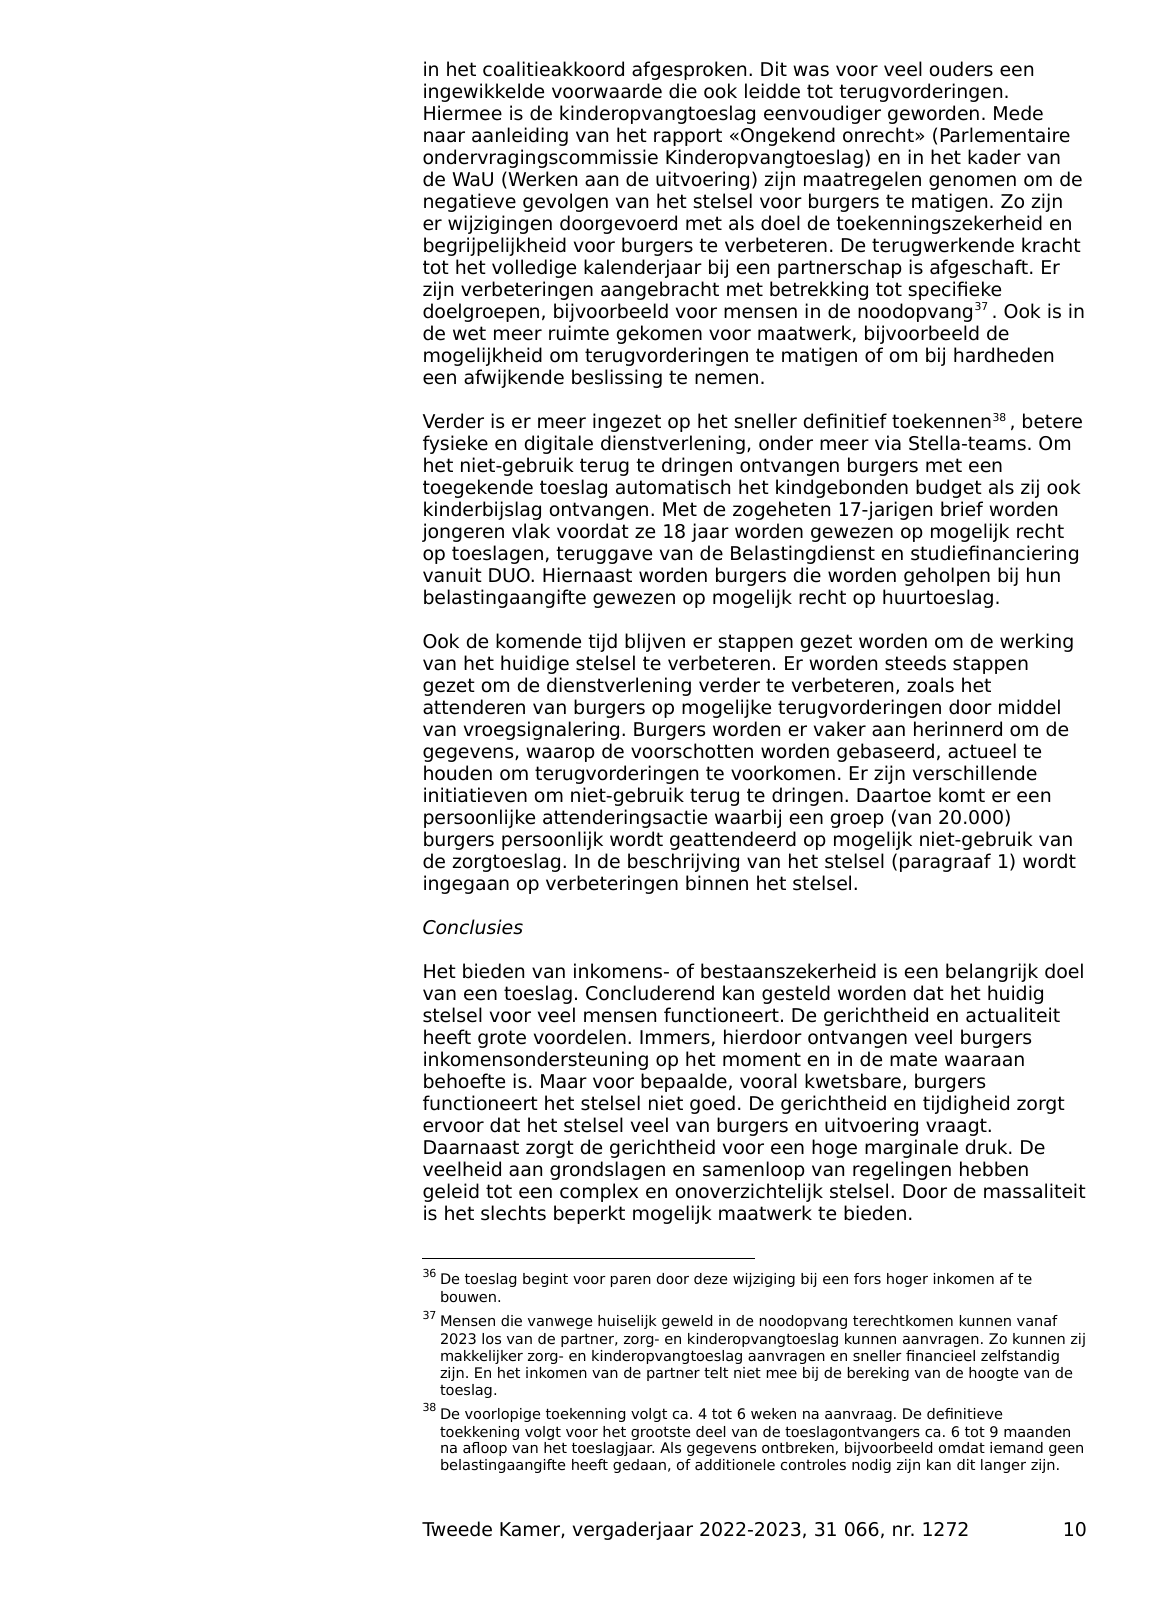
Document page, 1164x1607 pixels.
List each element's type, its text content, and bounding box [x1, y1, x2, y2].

text Ook de komende tijd blijven er stappen gezet worden om de werking van het huidige stelsel te verbeteren. Er worden steeds stappen gezet om de dienstverlening verder te verbeteren, zoals het attenderen van burgers op mogelijke terugvorderingen door middel van vroegsignalering. Burgers worden er vaker aan herinnerd om de gegevens, waarop de voorschotten worden gebaseerd, actueel te houden om terugvorderingen te voorkomen. Er zijn verschillende initiatieven om niet-gebruik terug te dringen. Daartoe komt er een persoonlijke attenderingsactie waarbij een groep (van 20.000) burgers persoonlijk wordt geattendeerd op mogelijk niet-gebruik van de zorgtoeslag. In de beschrijving van het stelsel (paragraaf 1) wordt ingegaan op verbeteringen binnen het stelsel. [422, 631, 1087, 895]
text Het bieden van inkomens- of bestaanszekerheid is een belangrijk doel van een toeslag. Concluderend kan gesteld worden dat het huidig stelsel voor veel mensen functioneert. De gerichtheid en actualiteit heeft grote voordelen. Immers, hierdoor ontvangen veel burgers inkomensondersteuning op het moment en in de mate waaraan behoefte is. Maar voor bepaalde, vooral kwetsbare, burgers functioneert het stelsel niet goed. De gerichtheid en tijdigheid zorgt ervoor dat het stelsel veel van burgers en uitvoering vraagt. Daarnaast zorgt de gerichtheid voor een hoge marginale druk. De veelheid aan grondslagen en samenloop van regelingen hebben geleid tot een complex en onoverzichtelijk stelsel. Door de massaliteit is het slechts beperkt mogelijk maatwerk te bieden. [422, 961, 1087, 1225]
text De voorlopige toekenning volgt ca. 4 tot 6 weken na aanvraag. De definitieve toekkening volgt voor het grootste deel van de toeslagontvangers ca. 6 tot 9 maanden na afloop van het toeslagjaar. Als gegevens ontbreken, bijvoorbeeld omdat iemand geen belastingaangifte heeft gedaan, of additionele controles nodig zijn kan dit langer zijn. [422, 1402, 1087, 1474]
text De toeslag begint voor paren door deze wijziging bij een fors hoger inkomen af te bouwen. [422, 1267, 1087, 1306]
subtitle Conclusies [422, 917, 1087, 939]
text in het coalitieakkoord afgesproken. Dit was voor veel ouders een ingewikkelde voorwaarde die ook leidde tot terugvorderingen. Hiermee is de kinderopvangtoeslag eenvoudiger geworden. Mede naar aanleiding van het rapport «Ongekend onrecht» (Parlementaire ondervragingscommissie Kinderopvangtoeslag) en in het kader van de WaU (Werken aan de uitvoering) zijn maatregelen genomen om de negatieve gevolgen van het stelsel voor burgers te matigen. Zo zijn er wijzigingen doorgevoerd met als doel de toekenningszekerheid en begrijpelijkheid voor burgers te verbeteren. De terugwerkende kracht tot het volledige kalenderjaar bij een partnerschap is afgeschaft. Er zijn verbeteringen aangebracht met betrekking tot specifieke doelgroepen, bijvoorbeeld voor mensen in de noodopvang. Ook is in de wet meer ruimte gekomen voor maatwerk, bijvoorbeeld de mogelijkheid om terugvorderingen te matigen of om bij hardheden een afwijkende beslissing te nemen. [422, 59, 1087, 389]
text Verder is er meer ingezet op het sneller definitief toekennen, betere fysieke en digitale dienstverlening, onder meer via Stella-teams. Om het niet-gebruik terug te dringen ontvangen burgers met een toegekende toeslag automatisch het kindgebonden budget als zij ook kinderbijslag ontvangen. Met de zogeheten 17-jarigen brief worden jongeren vlak voordat ze 18 jaar worden gewezen op mogelijk recht op toeslagen, teruggave van de Belastingdienst en studiefinanciering vanuit DUO. Hiernaast worden burgers die worden geholpen bij hun belastingaangifte gewezen op mogelijk recht op huurtoeslag. [422, 411, 1087, 609]
text Mensen die vanwege huiselijk geweld in de noodopvang terechtkomen kunnen vanaf 2023 los van de partner, zorg- en kinderopvangtoeslag kunnen aanvragen. Zo kunnen zij makkelijker zorg- en kinderopvangtoeslag aanvragen en sneller financieel zelfstandig zijn. En het inkomen van de partner telt niet mee bij de bereking van de hoogte van de toeslag. [422, 1309, 1087, 1399]
